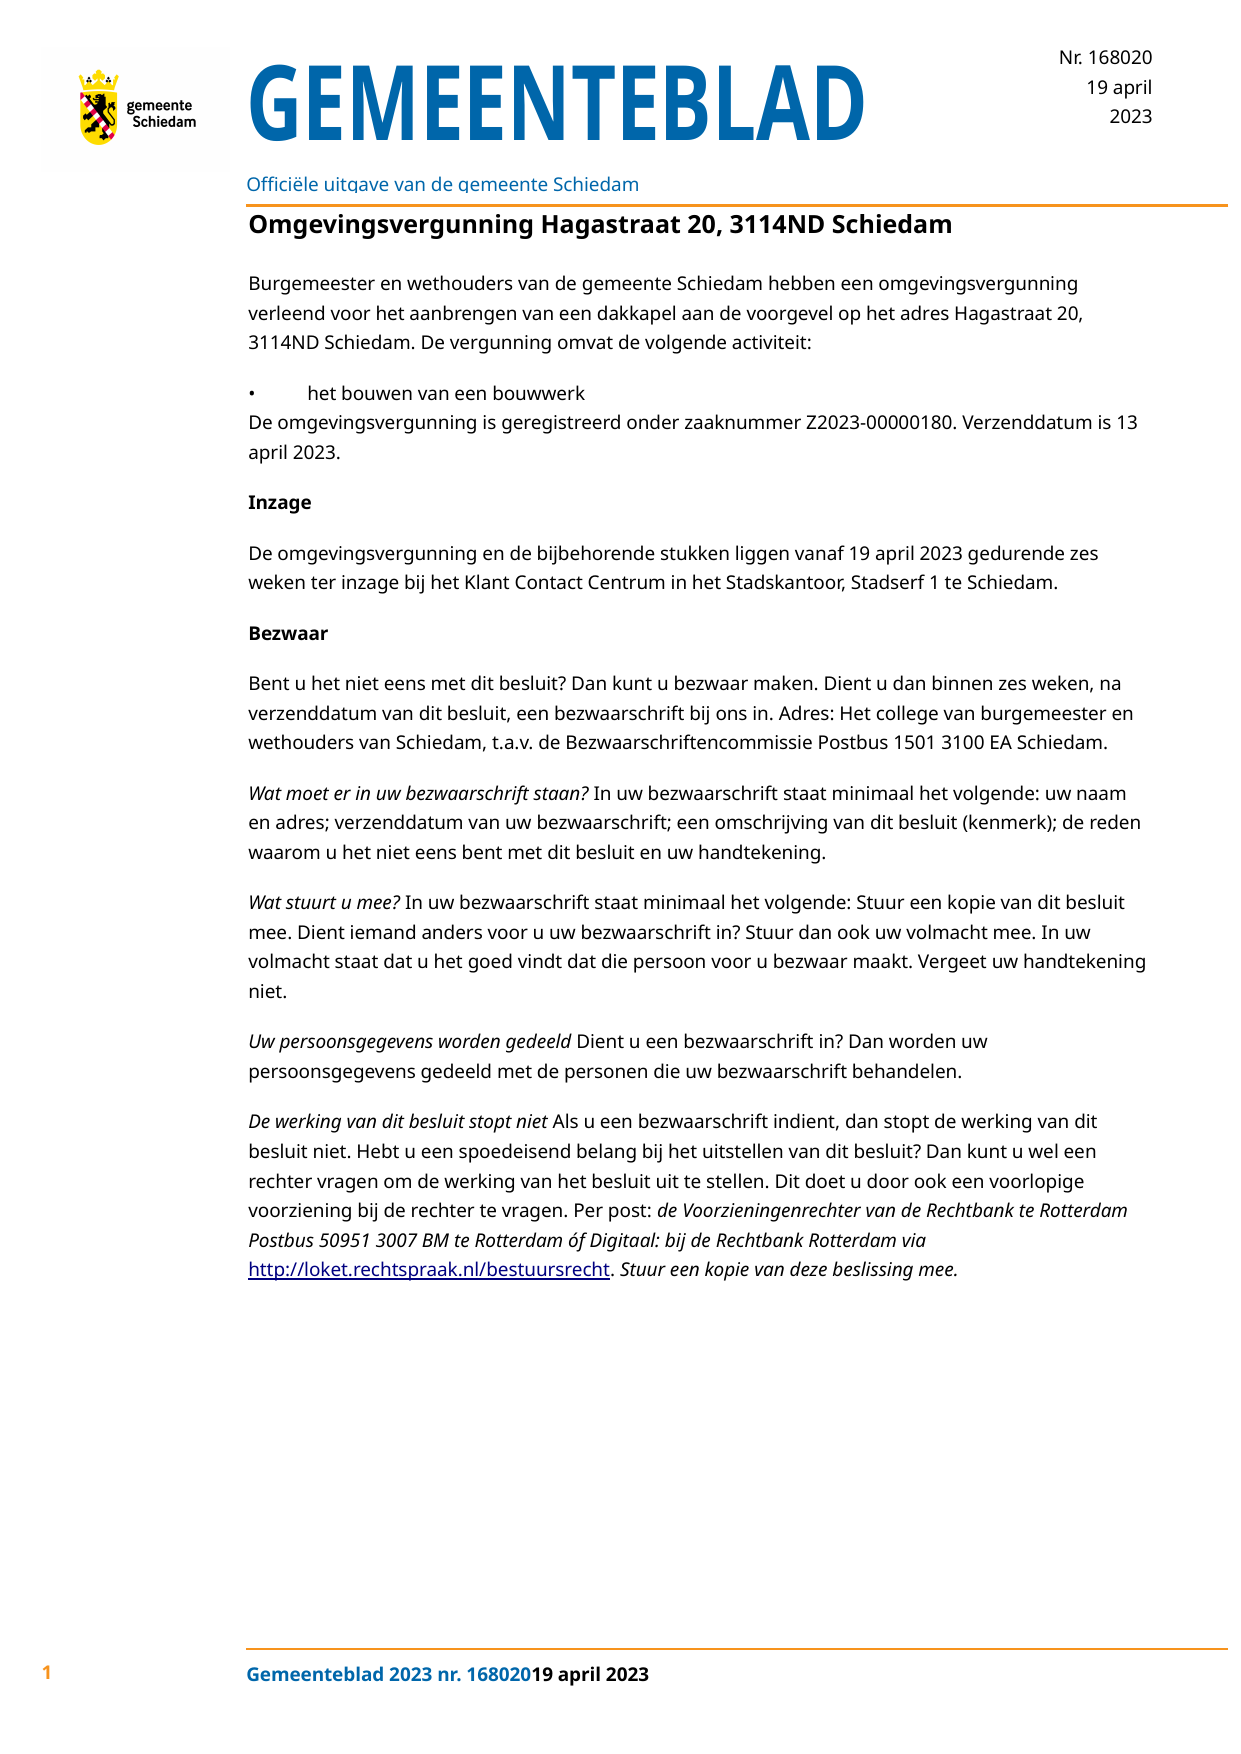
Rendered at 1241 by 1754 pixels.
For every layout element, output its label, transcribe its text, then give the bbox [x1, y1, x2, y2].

text Uw persoonsgegevens worden gedeeld Dient u een bezwaarschrift in? Dan worden uw persoonsgegevens gedeeld met de personen die uw bezwaarschrift behandelen. [248, 1029, 1152, 1084]
list het bouwen van een bouwwerk [248, 380, 1152, 406]
text Wat moet er in uw bezwaarschrift staan? In uw bezwaarschrift staat minimaal het volgende: uw naam en adres; verzenddatum van uw bezwaarschrift; een omschrijving van dit besluit (kenmerk); de reden waarom u het niet eens bent met dit besluit en uw handtekening. [248, 780, 1152, 865]
text Inzage [248, 489, 1152, 515]
text Burgemeester en wethouders van de gemeente Schiedam hebben een omgevingsvergunning verleend voor het aanbrengen van een dakkapel aan de voorgevel op het adres Hagastraat 20, 3114ND Schiedam. De vergunning omvat de volgende activiteit: [248, 270, 1152, 355]
picture [41, 47, 231, 172]
text Omgevingsvergunning Hagastraat 20, 3114ND Schiedam [248, 207, 1152, 241]
text Wat stuurt u mee? In uw bezwaarschrift staat minimaal het volgende: Stuur een kopie van dit besluit mee. Dient iemand anders voor u uw bezwaarschrift in? Stuur dan ook uw volmacht mee. In uw volmacht staat dat u het goed vindt dat die persoon voor u bezwaar maakt. Vergeet uw handtekening niet. [248, 889, 1152, 1004]
text De omgevingsvergunning is geregistreerd onder zaaknummer Z2023-00000180. Verzenddatum is 13 april 2023. [248, 409, 1152, 465]
text De omgevingsvergunning en de bijbehorende stukken liggen vanaf 19 april 2023 gedurende zes weken ter inzage bij het Klant Contact Centrum in het Stadskantoor, Stadserf 1 te Schiedam. [248, 540, 1152, 595]
text De werking van dit besluit stopt niet Als u een bezwaarschrift indient, dan stopt de werking van dit besluit niet. Hebt u een spoedeisend belang bij het uitstellen van dit besluit? Dan kunt u wel een rechter vragen om de werking van het besluit uit te stellen. Dit doet u door ook een voorlopige voorziening bij de rechter te vragen. Per post: de Voorzieningenrechter van de Rechtbank te Rotterdam Postbus 50951 3007 BM te Rotterdam óf Digitaal: bij de Rechtbank Rotterdam via http://loket.rechtspraak.nl/bestuursrecht. Stuur een kopie van deze beslissing mee. [248, 1109, 1152, 1282]
text Bent u het niet eens met dit besluit? Dan kunt u bezwaar maken. Dient u dan binnen zes weken, na verzenddatum van dit besluit, een bezwaarschrift bij ons in. Adres: Het college van burgemeester en wethouders van Schiedam, t.a.v. de Bezwaarschriftencommissie Postbus 1501 3100 EA Schiedam. [248, 670, 1152, 755]
text Bezwaar [248, 620, 1152, 646]
